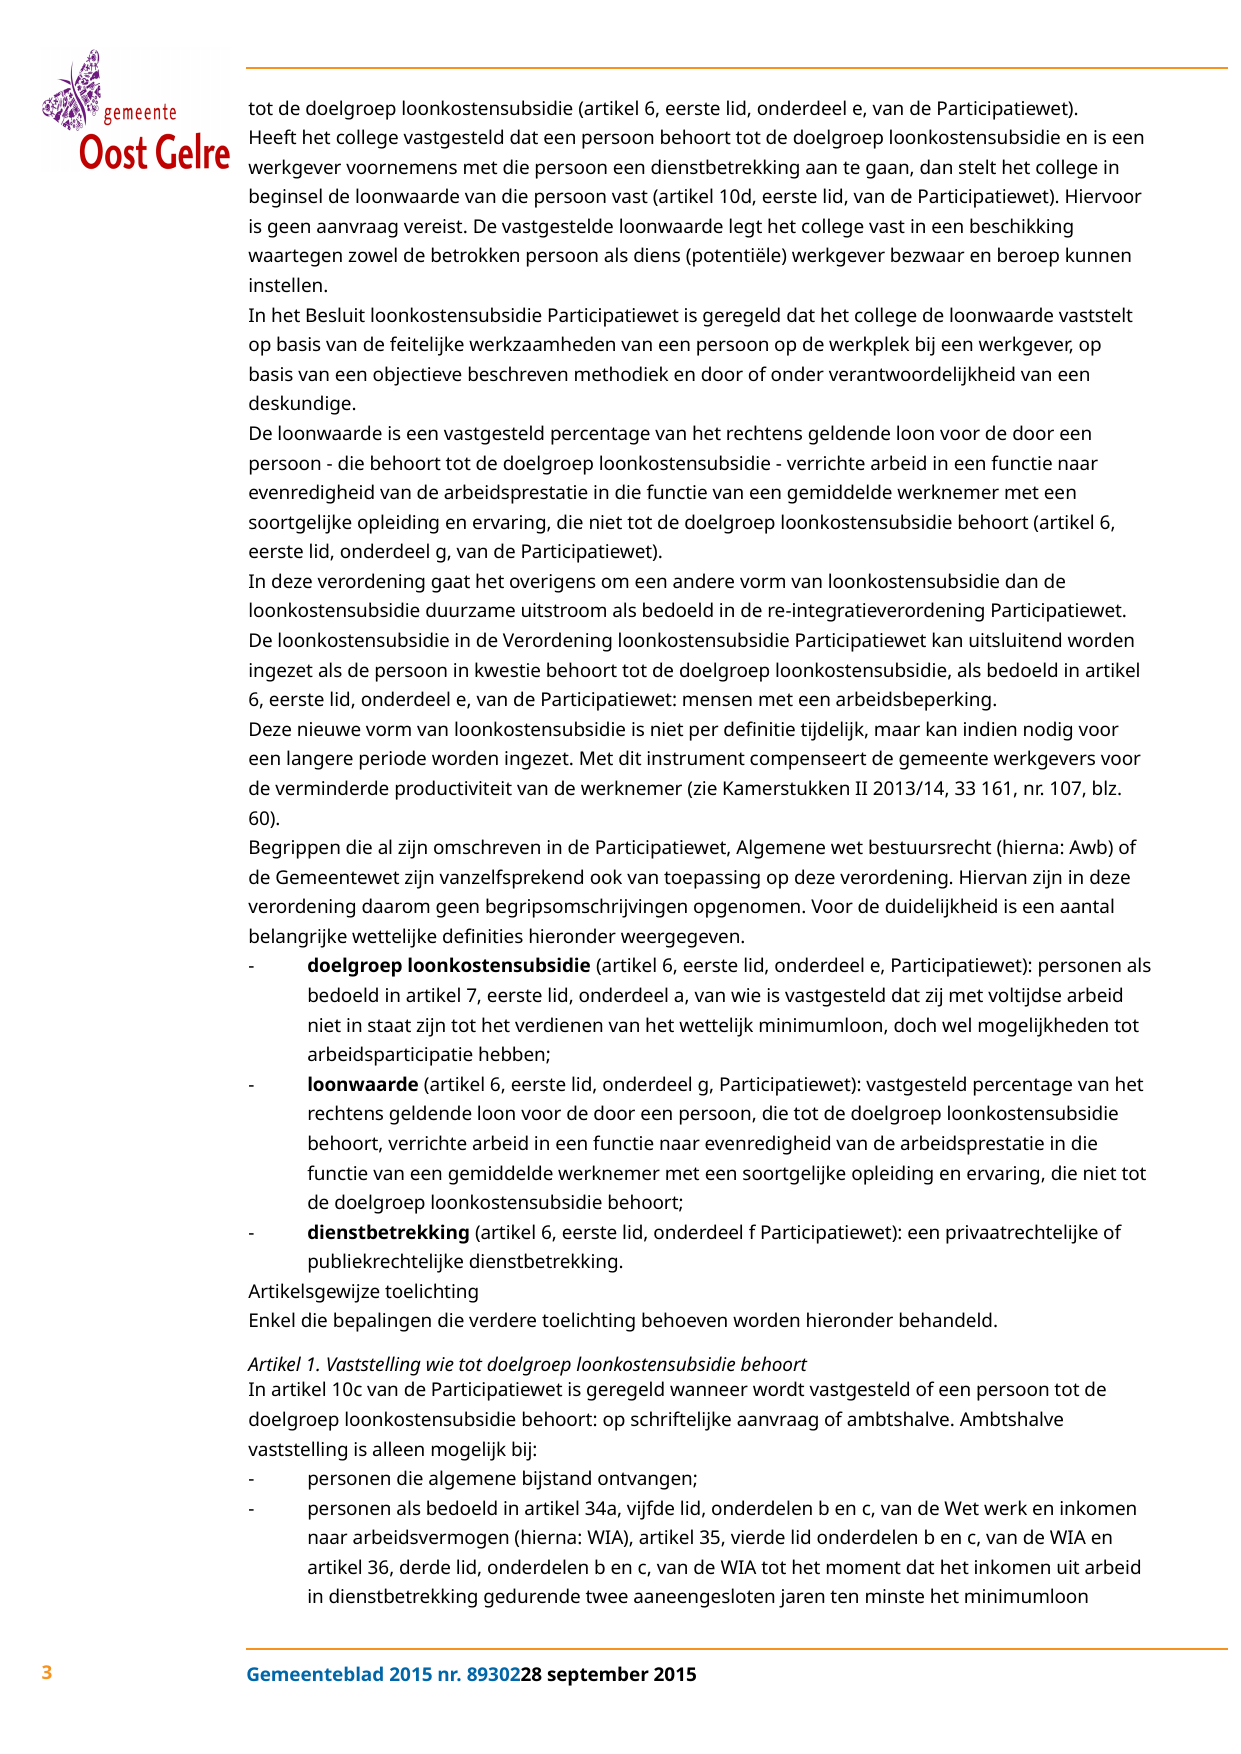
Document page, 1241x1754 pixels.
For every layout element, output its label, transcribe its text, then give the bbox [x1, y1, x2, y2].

text In het Besluit loonkostensubsidie Participatiewet is geregeld dat het college de loonwaarde vaststelt op basis van de feitelijke werkzaamheden van een persoon op de werkplek bij een werkgever, op basis van een objectieve beschreven methodiek en door of onder verantwoordelijkheid van een deskundige. [248, 302, 1152, 416]
text De loonkostensubsidie in de Verordening loonkostensubsidie Participatiewet kan uitsluitend worden ingezet als de persoon in kwestie behoort tot de doelgroep loonkostensubsidie, als bedoeld in artikel 6, eerste lid, onderdeel e, van de Participatiewet: mensen met een arbeidsbeperking. [248, 627, 1152, 712]
text In deze verordening gaat het overigens om een andere vorm van loonkostensubsidie dan de loonkostensubsidie duurzame uitstroom als bedoeld in de re-integratieverordening Participatiewet. [248, 568, 1152, 623]
list personen als bedoeld in artikel 34a, vijfde lid, onderdelen b en c, van de Wet werk en inkomen naar arbeidsvermogen (hierna: WIA), artikel 35, vierde lid onderdelen b en c, van de WIA en artikel 36, derde lid, onderdelen b en c, van de WIA tot het moment dat het inkomen uit arbeid in dienstbetrekking gedurende twee aaneengesloten jaren ten minste het minimumloon [248, 1495, 1152, 1609]
text Heeft het college vastgesteld dat een persoon behoort tot de doelgroep loonkostensubsidie en is een werkgever voornemens met die persoon een dienstbetrekking aan te gaan, dan stelt het college in beginsel de loonwaarde van die persoon vast (artikel 10d, eerste lid, van de Participatiewet). Hiervoor is geen aanvraag vereist. De vastgestelde loonwaarde legt het college vast in een beschikking waartegen zowel de betrokken persoon als diens (potentiële) werkgever bezwaar en beroep kunnen instellen. [248, 124, 1152, 298]
text De loonwaarde is een vastgesteld percentage van het rechtens geldende loon voor de door een persoon - die behoort tot de doelgroep loonkostensubsidie - verrichte arbeid in een functie naar evenredigheid van de arbeidsprestatie in die functie van een gemiddelde werknemer met een soortgelijke opleiding en ervaring, die niet tot de doelgroep loonkostensubsidie behoort (artikel 6, eerste lid, onderdeel g, van de Participatiewet). [248, 420, 1152, 564]
text tot de doelgroep loonkostensubsidie (artikel 6, eerste lid, onderdeel e, van de Participatiewet). [248, 95, 1152, 121]
list personen die algemene bijstand ontvangen; [248, 1465, 1152, 1491]
list dienstbetrekking (artikel 6, eerste lid, onderdeel f Participatiewet): een privaatrechtelijke of publiekrechtelijke dienstbetrekking. [248, 1219, 1152, 1274]
list loonwaarde (artikel 6, eerste lid, onderdeel g, Participatiewet): vastgesteld percentage van het rechtens geldende loon voor de door een persoon, die tot de doelgroep loonkostensubsidie behoort, verrichte arbeid in een functie naar evenredigheid van de arbeidsprestatie in die functie van een gemiddelde werknemer met een soortgelijke opleiding en ervaring, die niet tot de doelgroep loonkostensubsidie behoort; [248, 1071, 1152, 1215]
text Artikelsgewijze toelichting [248, 1278, 1152, 1304]
text Begrippen die al zijn omschreven in de Participatiewet, Algemene wet bestuursrecht (hierna: Awb) of de Gemeentewet zijn vanzelfsprekend ook van toepassing op deze verordening. Hiervan zijn in deze verordening daarom geen begripsomschrijvingen opgenomen. Voor de duidelijkheid is een aantal belangrijke wettelijke definities hieronder weergegeven. [248, 834, 1152, 949]
list doelgroep loonkostensubsidie (artikel 6, eerste lid, onderdeel e, Participatiewet): personen als bedoeld in artikel 7, eerste lid, onderdeel a, van wie is vastgesteld dat zij met voltijdse arbeid niet in staat zijn tot het verdienen van het wettelijk minimumloon, doch wel mogelijkheden tot arbeidsparticipatie hebben; [248, 953, 1152, 1067]
text Enkel die bepalingen die verdere toelichting behoeven worden hieronder behandeld. [248, 1308, 1152, 1333]
picture [41, 47, 231, 172]
text Deze nieuwe vorm van loonkostensubsidie is niet per definitie tijdelijk, maar kan indien nodig voor een langere periode worden ingezet. Met dit instrument compenseert de gemeente werkgevers voor de verminderde productiviteit van de werknemer (zie Kamerstukken II 2013/14, 33 161, nr. 107, blz. 60). [248, 716, 1152, 831]
text In artikel 10c van de Participatiewet is geregeld wanneer wordt vastgesteld of een persoon tot de doelgroep loonkostensubsidie behoort: op schriftelijke aanvraag of ambtshalve. Ambtshalve vaststelling is alleen mogelijk bij: [248, 1377, 1152, 1461]
text Artikel 1. Vaststelling wie tot doelgroep loonkostensubsidie behoort [248, 1351, 1152, 1377]
